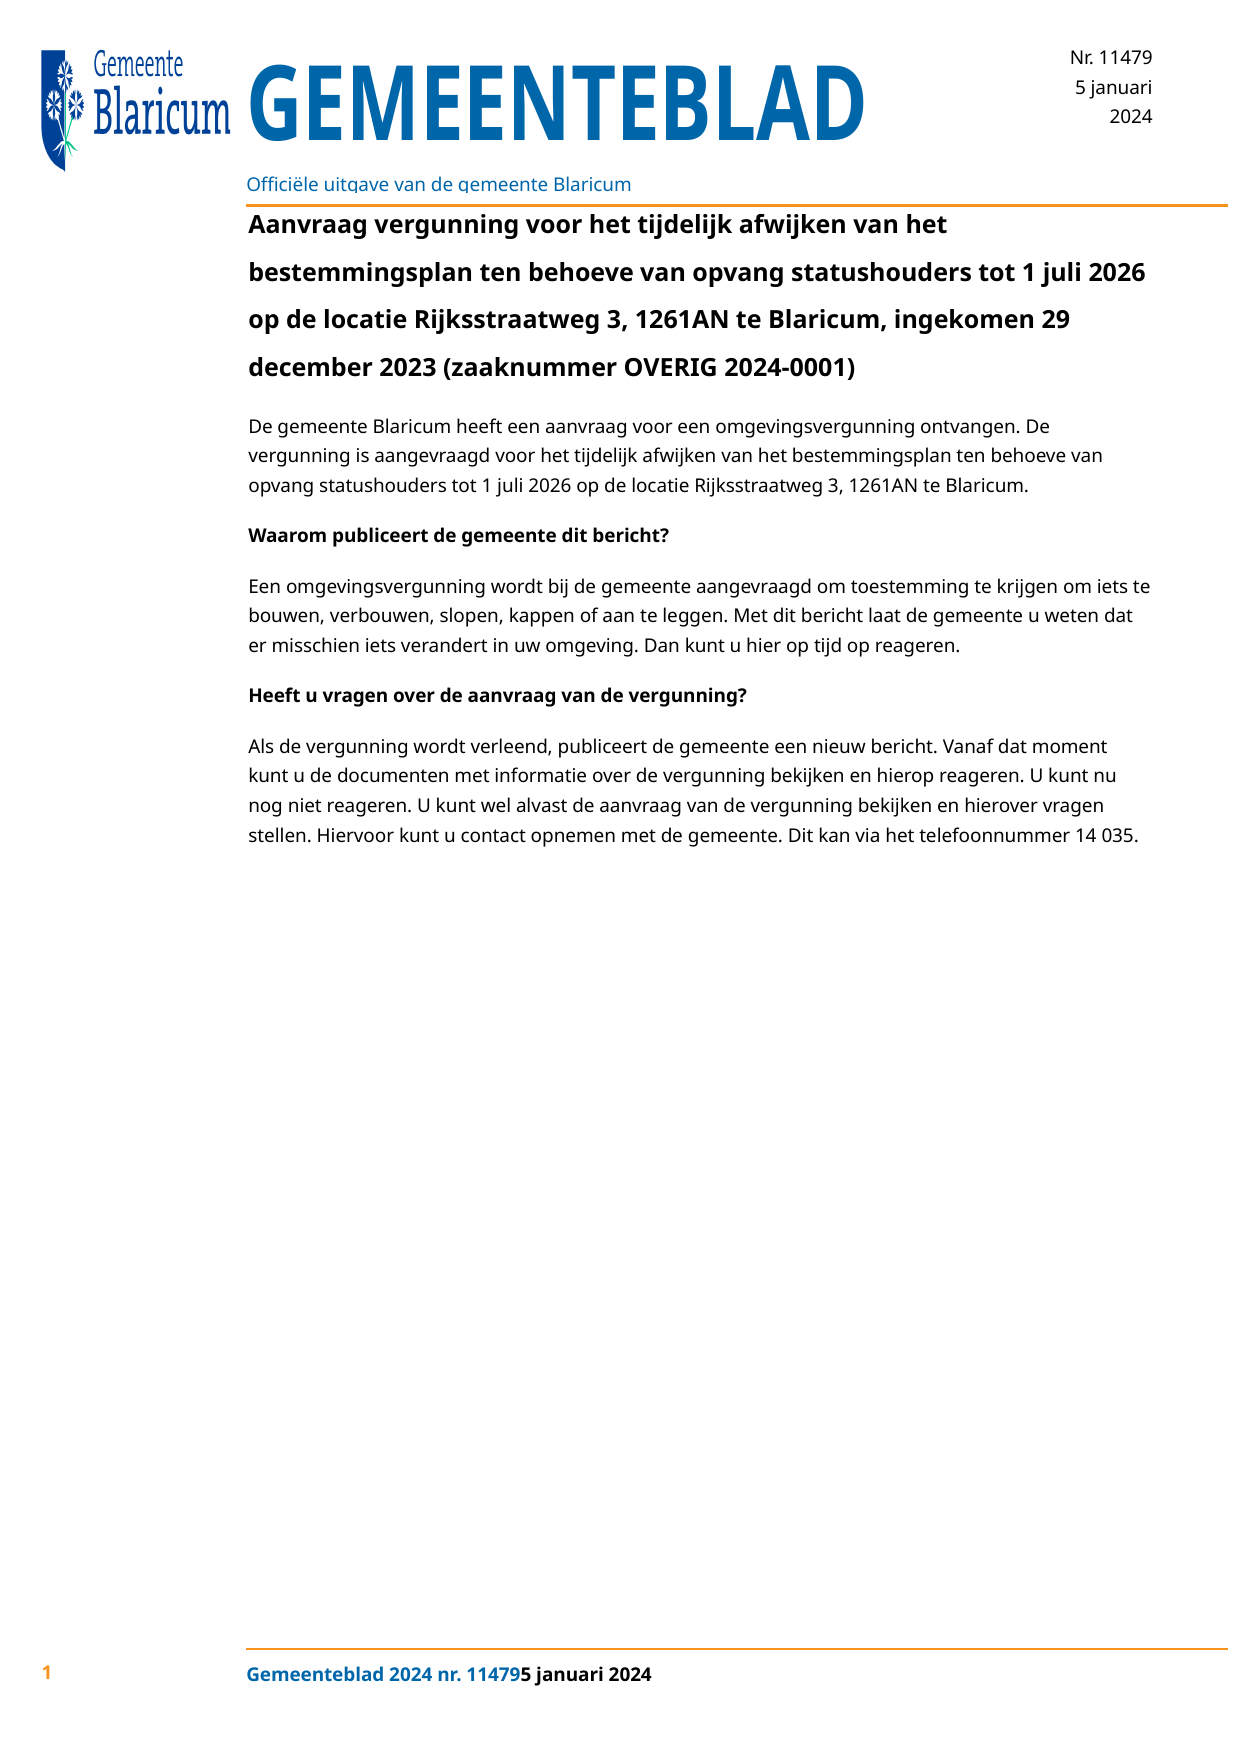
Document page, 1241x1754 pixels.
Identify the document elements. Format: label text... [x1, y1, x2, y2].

text De gemeente Blaricum heeft een aanvraag voor een omgevingsvergunning ontvangen. De vergunning is aangevraagd voor het tijdelijk afwijken van het bestemmingsplan ten behoeve van opvang statushouders tot 1 juli 2026 op de locatie Rijksstraatweg 3, 1261AN te Blaricum. [248, 413, 1152, 498]
text Een omgevingsvergunning wordt bij de gemeente aangevraagd om toestemming te krijgen om iets te bouwen, verbouwen, slopen, kappen of aan te leggen. Met dit bericht laat de gemeente u weten dat er misschien iets verandert in uw omgeving. Dan kunt u hier op tijd op reageren. [248, 573, 1152, 658]
text Aanvraag vergunning voor het tijdelijk afwijken van het bestemmingsplan ten behoeve van opvang statushouders tot 1 juli 2026 op de locatie Rijksstraatweg 3, 1261AN te Blaricum, ingekomen 29 december 2023 (zaaknummer OVERIG 2024-0001) [248, 207, 1152, 384]
text Heeft u vragen over de aanvraag van de vergunning? [248, 683, 1152, 708]
text Als de vergunning wordt verleend, publiceert de gemeente een nieuw bericht. Vanaf dat moment kunt u de documenten met informatie over de vergunning bekijken en hierop reageren. U kunt nu nog niet reageren. U kunt wel alvast de aanvraag van de vergunning bekijken en hierover vragen stellen. Hiervoor kunt u contact opnemen met de gemeente. Dit kan via het telefoonnummer 14 035. [248, 733, 1152, 848]
picture [41, 47, 231, 172]
text Waarom publiceert de gemeente dit bericht? [248, 523, 1152, 548]
